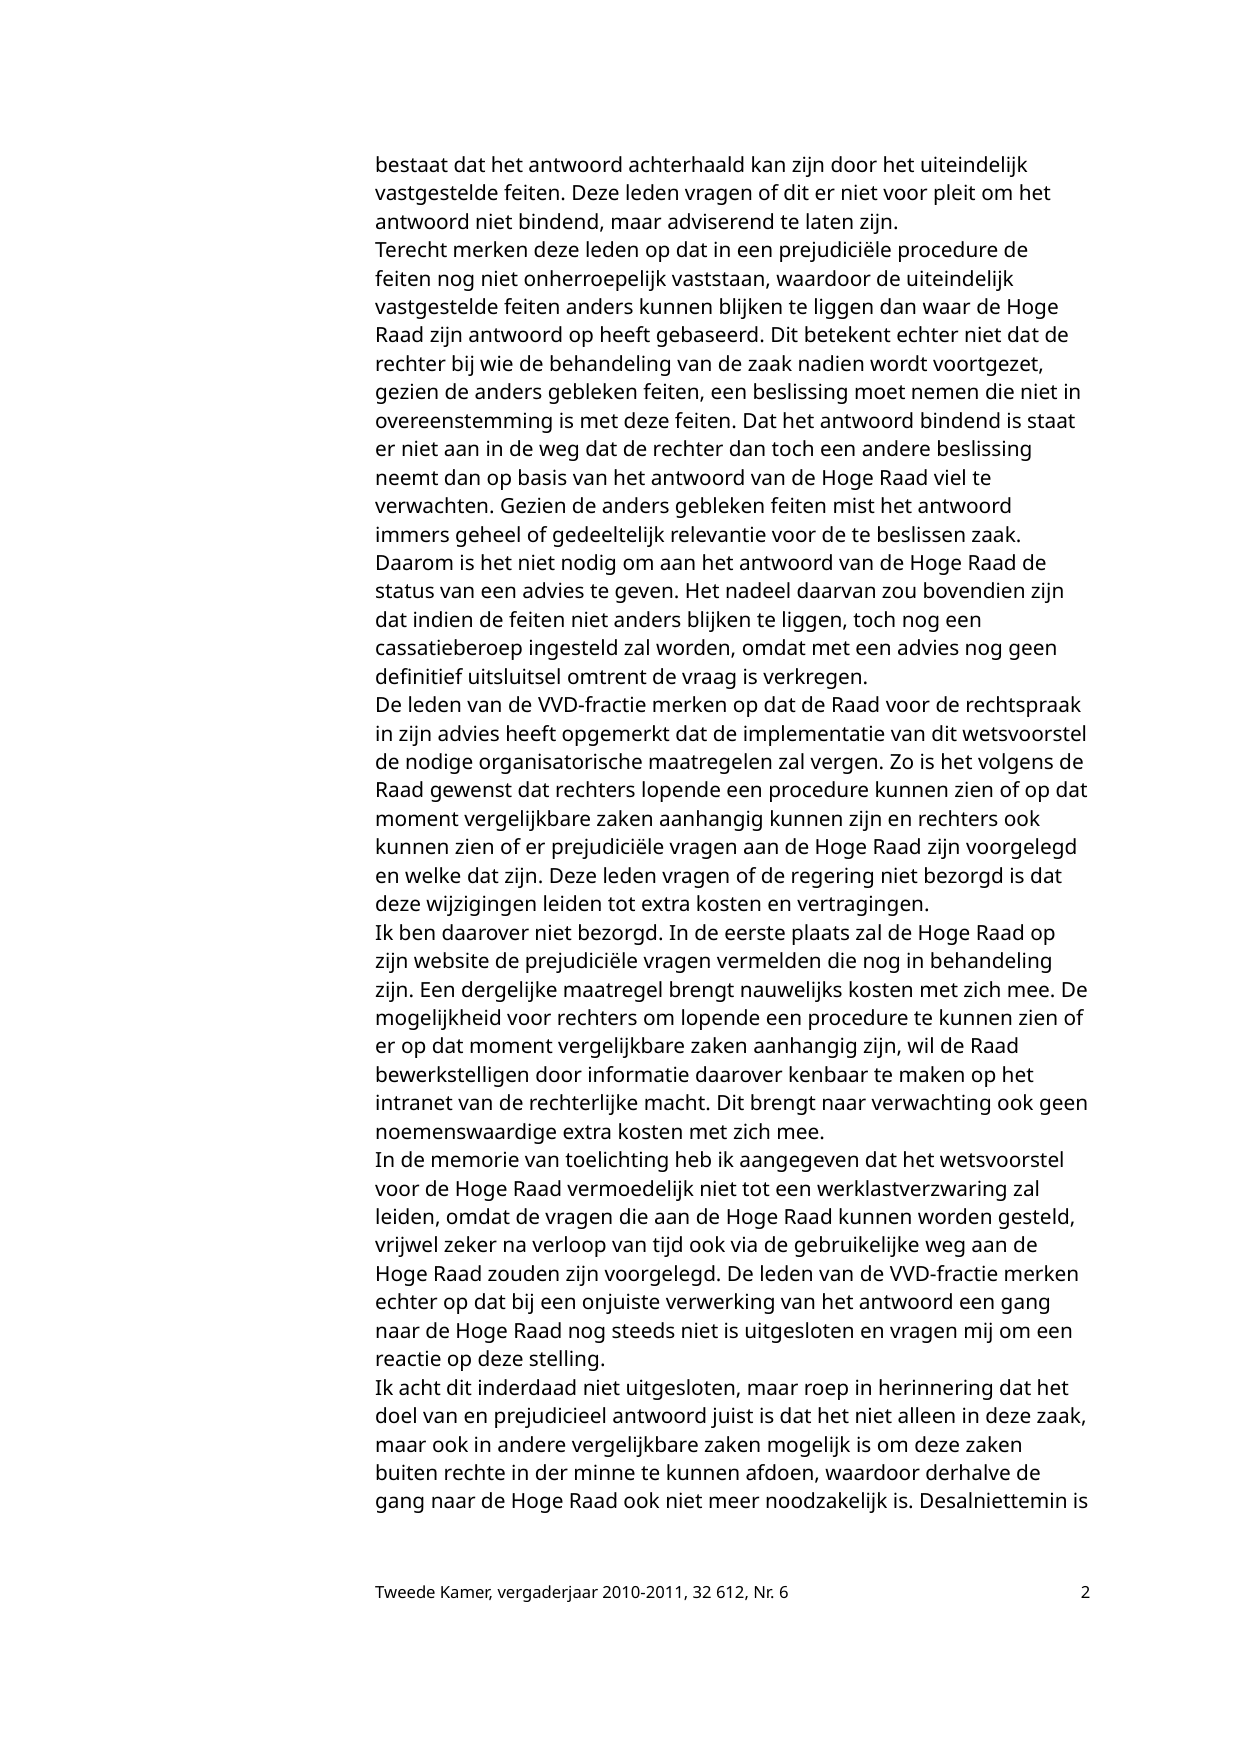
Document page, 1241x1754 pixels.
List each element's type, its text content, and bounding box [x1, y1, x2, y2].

text In de memorie van toelichting heb ik aangegeven dat het wetsvoorstel voor de Hoge Raad vermoedelijk niet tot een werklastverzwaring zal leiden, omdat de vragen die aan de Hoge Raad kunnen worden gesteld, vrijwel zeker na verloop van tijd ook via de gebruikelijke weg aan de Hoge Raad zouden zijn voorgelegd. De leden van de VVD-fractie merken echter op dat bij een onjuiste verwerking van het antwoord een gang naar de Hoge Raad nog steeds niet is uitgesloten en vragen mij om een reactie op deze stelling. [375, 1145, 1090, 1373]
text Terecht merken deze leden op dat in een prejudiciële procedure de feiten nog niet onherroepelijk vaststaan, waardoor de uiteindelijk vastgestelde feiten anders kunnen blijken te liggen dan waar de Hoge Raad zijn antwoord op heeft gebaseerd. Dit betekent echter niet dat de rechter bij wie de behandeling van de zaak nadien wordt voortgezet, gezien de anders gebleken feiten, een beslissing moet nemen die niet in overeenstemming is met deze feiten. Dat het antwoord bindend is staat er niet aan in de weg dat de rechter dan toch een andere beslissing neemt dan op basis van het antwoord van de Hoge Raad viel te verwachten. Gezien de anders gebleken feiten mist het antwoord immers geheel of gedeeltelijk relevantie voor de te beslissen zaak. Daarom is het niet nodig om aan het antwoord van de Hoge Raad de status van een advies te geven. Het nadeel daarvan zou bovendien zijn dat indien de feiten niet anders blijken te liggen, toch nog een cassatieberoep ingesteld zal worden, omdat met een advies nog geen definitief uitsluitsel omtrent de vraag is verkregen. [375, 235, 1090, 690]
text Ik ben daarover niet bezorgd. In de eerste plaats zal de Hoge Raad op zijn website de prejudiciële vragen vermelden die nog in behandeling zijn. Een dergelijke maatregel brengt nauwelijks kosten met zich mee. De mogelijkheid voor rechters om lopende een procedure te kunnen zien of er op dat moment vergelijkbare zaken aanhangig zijn, wil de Raad bewerkstelligen door informatie daarover kenbaar te maken op het intranet van de rechterlijke macht. Dit brengt naar verwachting ook geen noemenswaardige extra kosten met zich mee. [375, 918, 1090, 1145]
text Ik acht dit inderdaad niet uitgesloten, maar roep in herinnering dat het doel van en prejudicieel antwoord juist is dat het niet alleen in deze zaak, maar ook in andere vergelijkbare zaken mogelijk is om deze zaken buiten rechte in der minne te kunnen afdoen, waardoor derhalve de gang naar de Hoge Raad ook niet meer noodzakelijk is. Desalniettemin is [375, 1373, 1090, 1515]
text bestaat dat het antwoord achterhaald kan zijn door het uiteindelijk vastgestelde feiten. Deze leden vragen of dit er niet voor pleit om het antwoord niet bindend, maar adviserend te laten zijn. [375, 150, 1090, 235]
text De leden van de VVD-fractie merken op dat de Raad voor de rechtspraak in zijn advies heeft opgemerkt dat de implementatie van dit wetsvoorstel de nodige organisatorische maatregelen zal vergen. Zo is het volgens de Raad gewenst dat rechters lopende een procedure kunnen zien of op dat moment vergelijkbare zaken aanhangig kunnen zijn en rechters ook kunnen zien of er prejudiciële vragen aan de Hoge Raad zijn voorgelegd en welke dat zijn. Deze leden vragen of de regering niet bezorgd is dat deze wijzigingen leiden tot extra kosten en vertragingen. [375, 690, 1090, 918]
